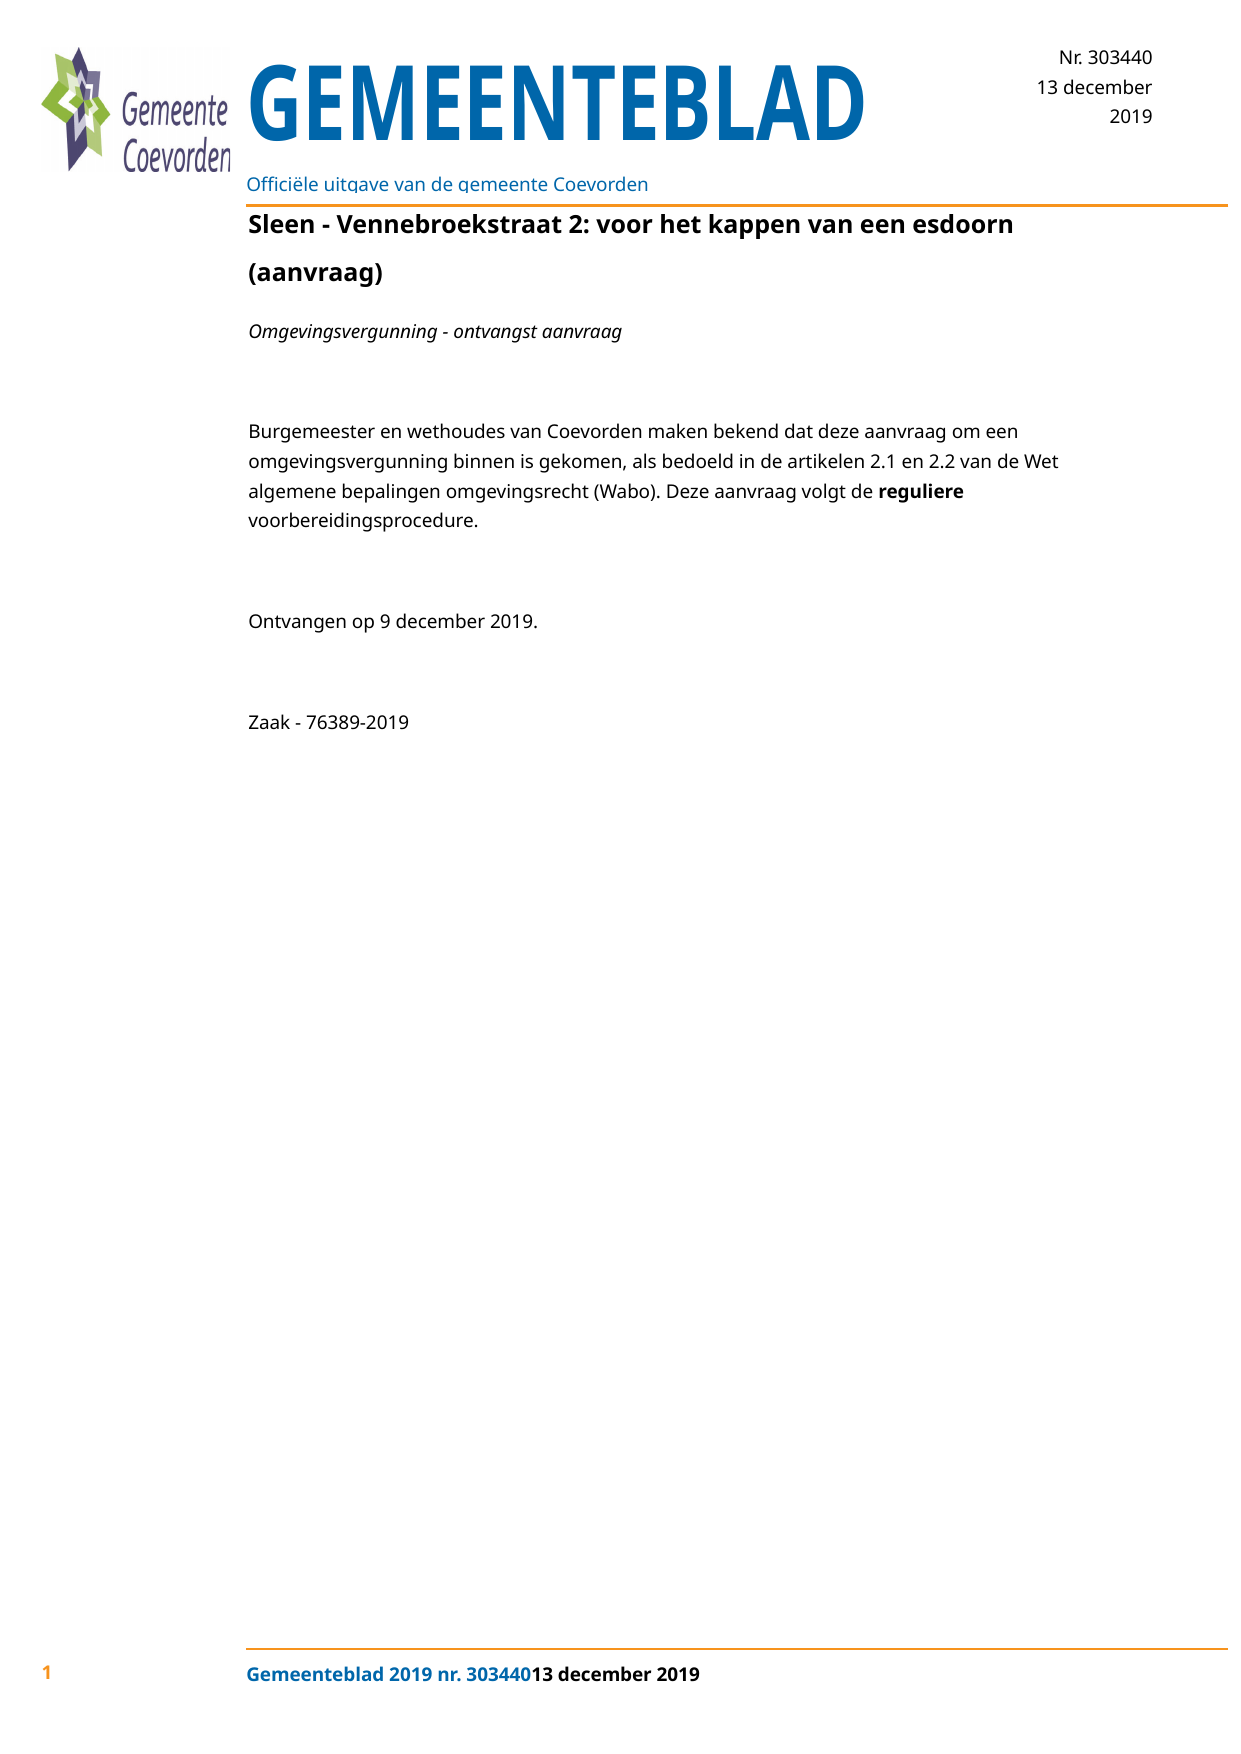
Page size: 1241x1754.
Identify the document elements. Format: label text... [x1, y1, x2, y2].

text Sleen - Vennebroekstraat 2: voor het kappen van een esdoorn (aanvraag) [248, 207, 1152, 288]
picture [41, 47, 231, 172]
text Ontvangen op 9 december 2019. [248, 608, 1152, 634]
text Zaak - 76389-2019 [248, 709, 1152, 735]
text Omgevingsvergunning - ontvangst aanvraag [248, 318, 1152, 344]
text Burgemeester en wethoudes van Coevorden maken bekend dat deze aanvraag om een omgevingsvergunning binnen is gekomen, als bedoeld in de artikelen 2.1 en 2.2 van de Wet algemene bepalingen omgevingsrecht (Wabo). Deze aanvraag volgt de reguliere voorbereidingsprocedure. [248, 419, 1152, 533]
